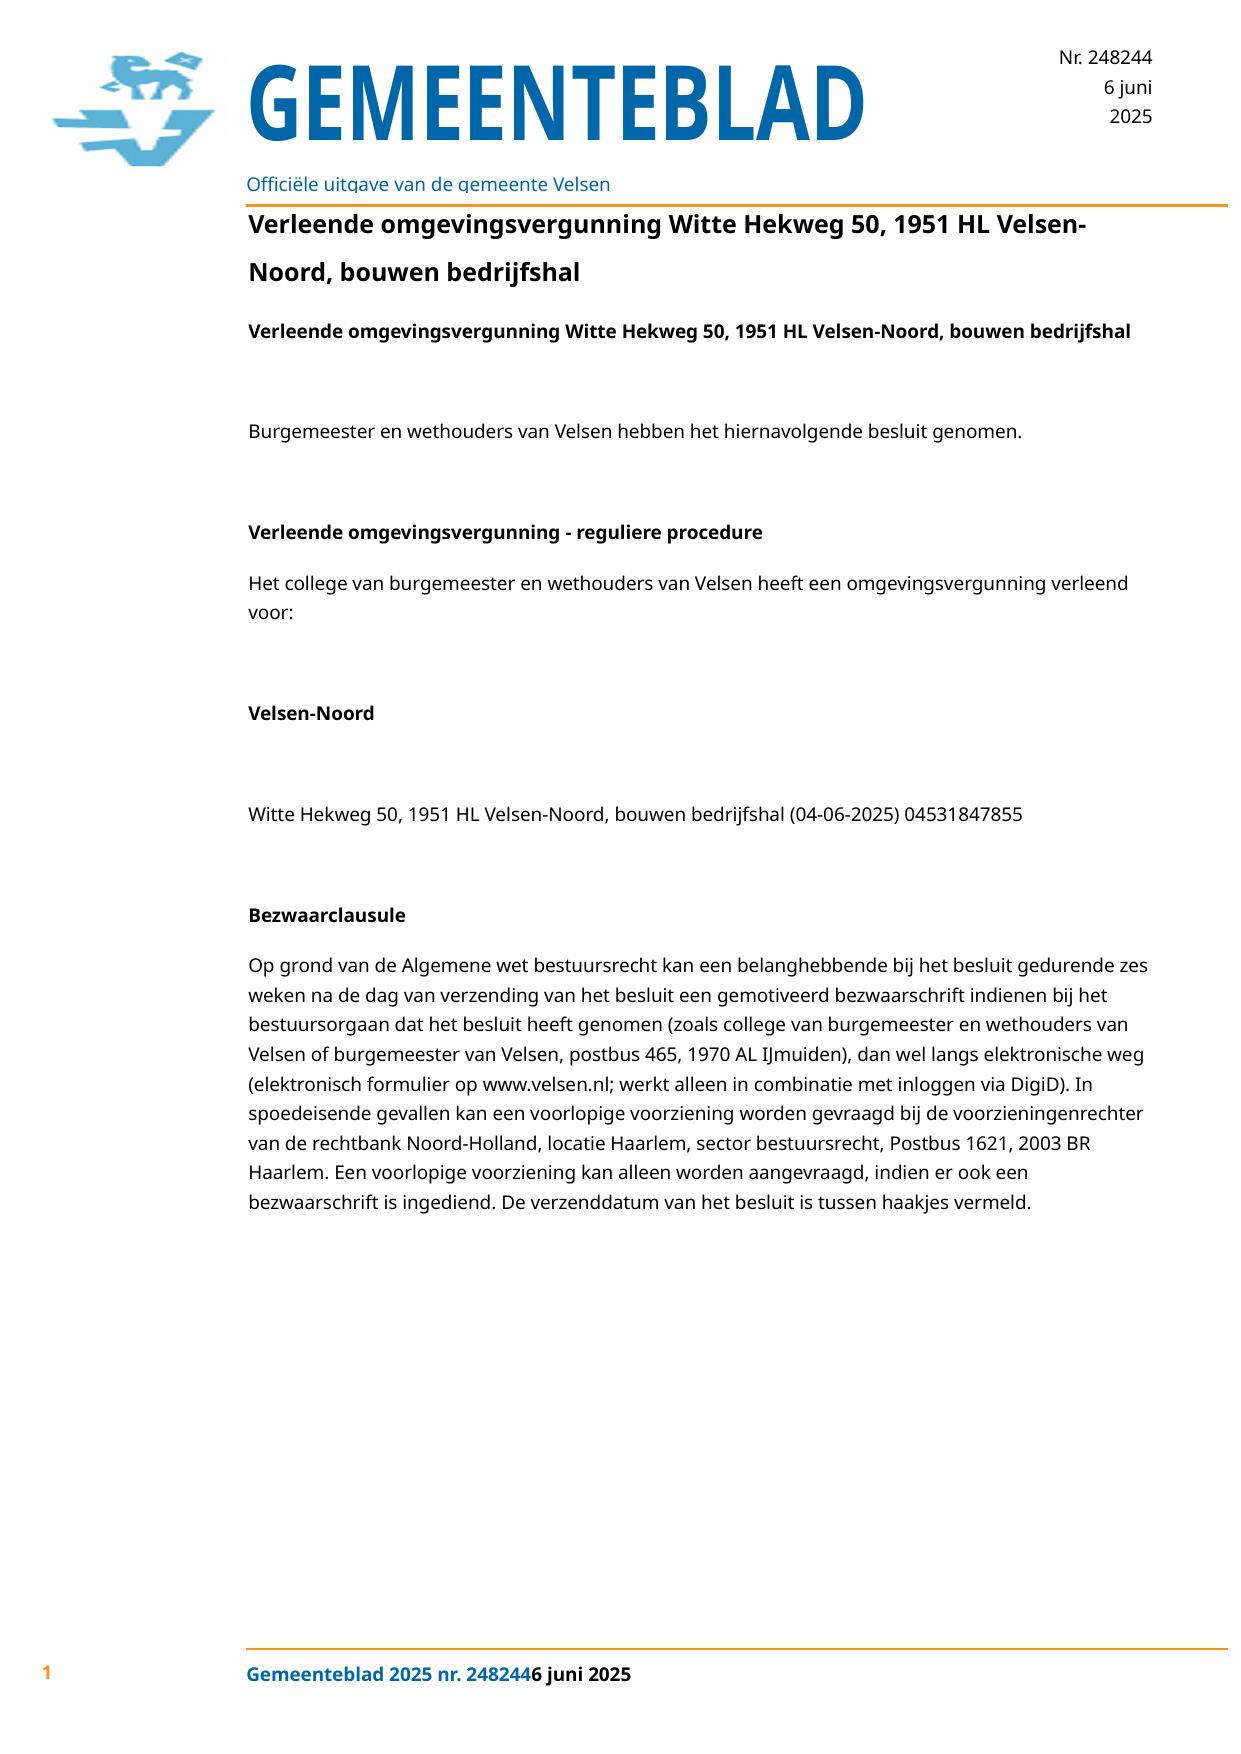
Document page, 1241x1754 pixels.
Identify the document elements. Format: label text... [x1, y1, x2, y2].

text Velsen-Noord [248, 700, 1152, 726]
text Bezwaarclausule [248, 902, 1152, 928]
text Op grond van de Algemene wet bestuursrecht kan een belanghebbende bij het besluit gedurende zes weken na de dag van verzending van het besluit een gemotiveerd bezwaarschrift indienen bij het bestuursorgaan dat het besluit heeft genomen (zoals college van burgemeester en wethouders van Velsen of burgemeester van Velsen, postbus 465, 1970 AL IJmuiden), dan wel langs elektronische weg (elektronisch formulier op www.velsen.nl; werkt alleen in combinatie met inloggen via DigiD). In spoedeisende gevallen kan een voorlopige voorziening worden gevraagd bij de voorzieningenrechter van de rechtbank Noord-Holland, locatie Haarlem, sector bestuursrecht, Postbus 1621, 2003 BR Haarlem. Een voorlopige voorziening kan alleen worden aangevraagd, indien er ook een bezwaarschrift is ingediend. De verzenddatum van het besluit is tussen haakjes vermeld. [248, 952, 1152, 1215]
picture [41, 47, 231, 172]
text Witte Hekweg 50, 1951 HL Velsen-Noord, bouwen bedrijfshal (04-06-2025) 04531847855 [248, 801, 1152, 827]
text Verleende omgevingsvergunning - reguliere procedure [248, 519, 1152, 545]
text Burgemeester en wethouders van Velsen hebben het hiernavolgende besluit genomen. [248, 419, 1152, 444]
text Verleende omgevingsvergunning Witte Hekweg 50, 1951 HL Velsen-Noord, bouwen bedrijfshal [248, 207, 1152, 288]
text Het college van burgemeester en wethouders van Velsen heeft een omgevingsvergunning verleend voor: [248, 570, 1152, 625]
text Verleende omgevingsvergunning Witte Hekweg 50, 1951 HL Velsen-Noord, bouwen bedrijfshal [248, 318, 1152, 344]
